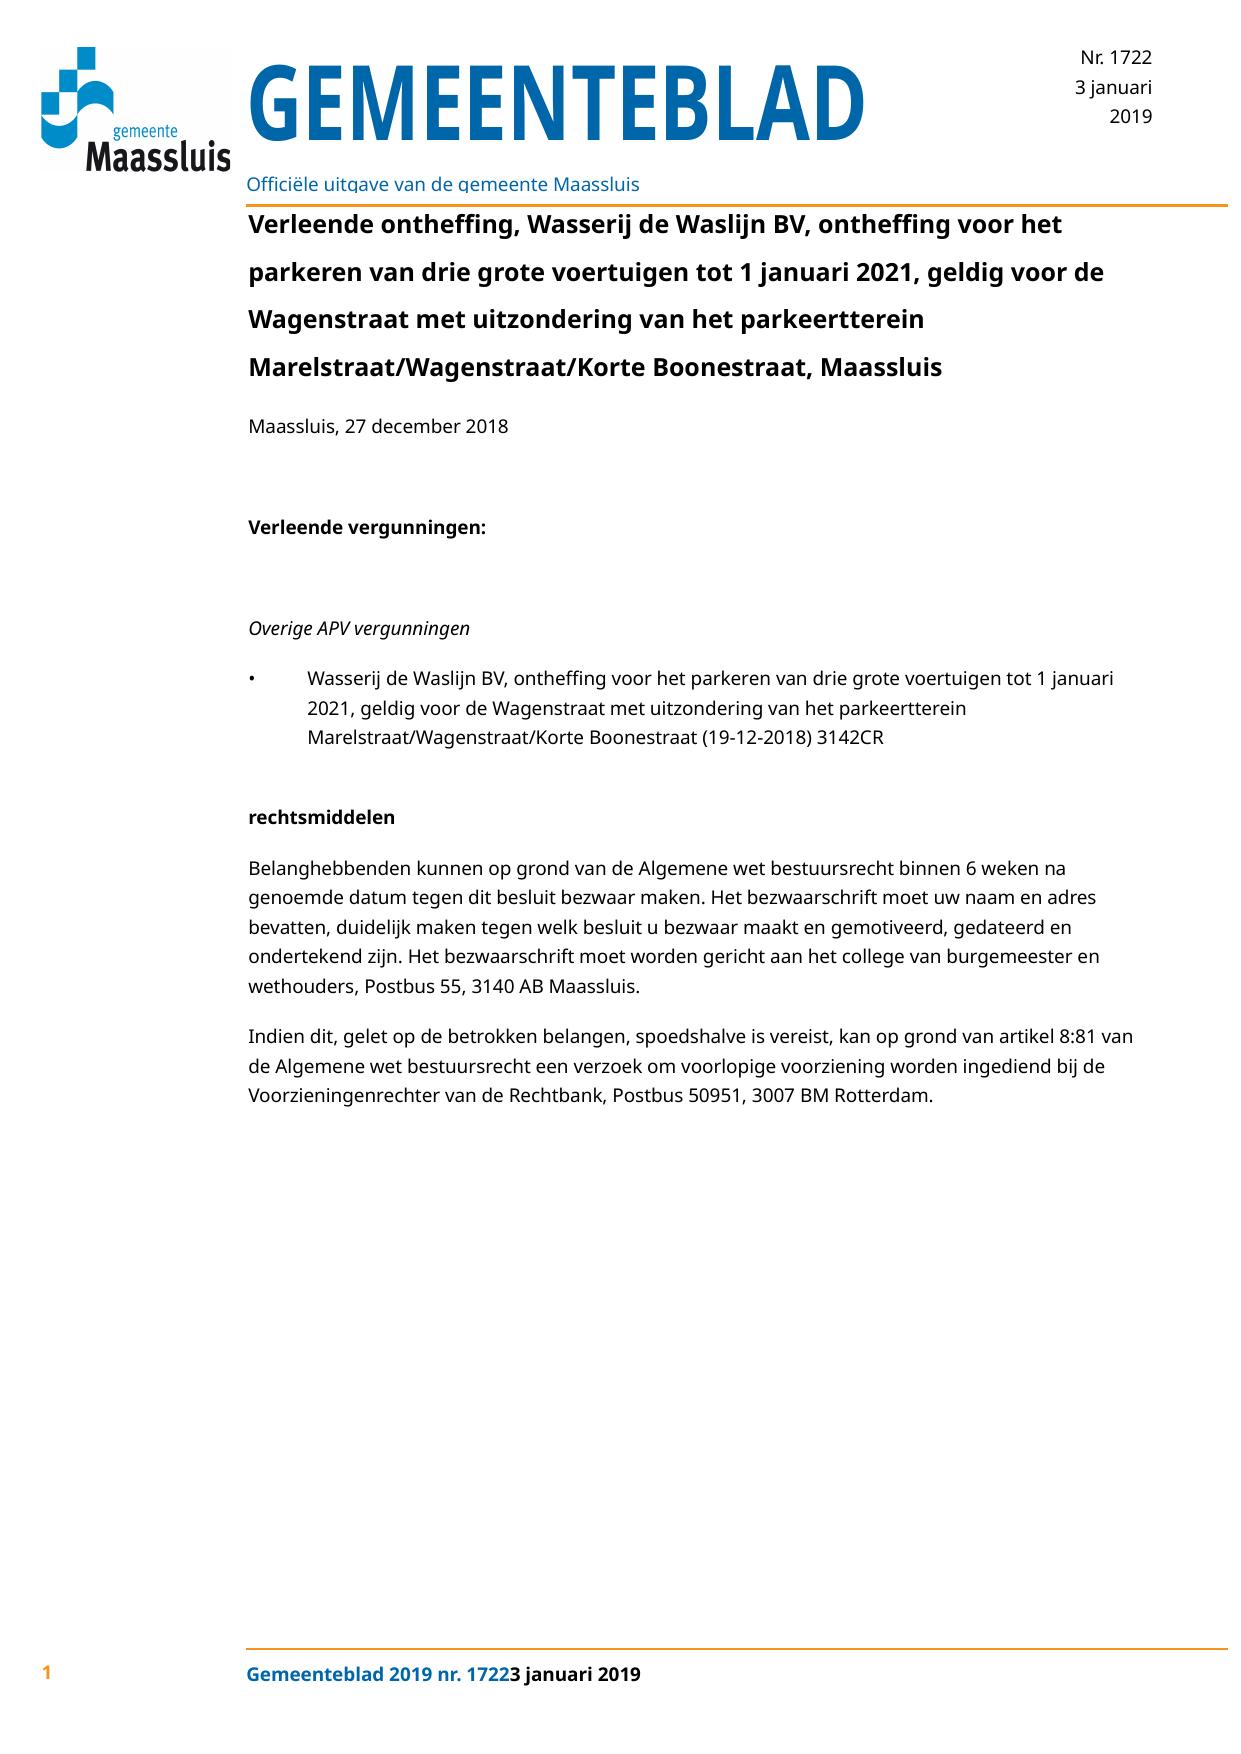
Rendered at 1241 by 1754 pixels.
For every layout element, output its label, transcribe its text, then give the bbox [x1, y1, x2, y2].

text Belanghebbenden kunnen op grond van de Algemene wet bestuursrecht binnen 6 weken na genoemde datum tegen dit besluit bezwaar maken. Het bezwaarschrift moet uw naam en adres bevatten, duidelijk maken tegen welk besluit u bezwaar maakt en gemotiveerd, gedateerd en ondertekend zijn. Het bezwaarschrift moet worden gericht aan het college van burgemeester en wethouders, Postbus 55, 3140 AB Maassluis. [248, 855, 1152, 999]
text rechtsmiddelen [248, 804, 1152, 830]
list Wasserij de Waslijn BV, ontheffing voor het parkeren van drie grote voertuigen tot 1 januari 2021, geldig voor de Wagenstraat met uitzondering van het parkeertterein Marelstraat/Wagenstraat/Korte Boonestraat (19-12-2018) 3142CR [248, 665, 1152, 750]
text Overige APV vergunningen [248, 615, 1152, 641]
text Verleende vergunningen: [248, 514, 1152, 540]
picture [41, 47, 231, 172]
text Maassluis, 27 december 2018 [248, 413, 1152, 439]
picture [41, 47, 77, 92]
text Verleende ontheffing, Wasserij de Waslijn BV, ontheffing voor het parkeren van drie grote voertuigen tot 1 januari 2021, geldig voor de Wagenstraat met uitzondering van het parkeertterein Marelstraat/Wagenstraat/Korte Boonestraat, Maassluis [248, 207, 1152, 384]
text Indien dit, gelet op de betrokken belangen, spoedshalve is vereist, kan op grond van artikel 8:81 van de Algemene wet bestuursrecht een verzoek om voorlopige voorziening worden ingediend bij de Voorzieningenrechter van de Rechtbank, Postbus 50951, 3007 BM Rotterdam. [248, 1023, 1152, 1108]
